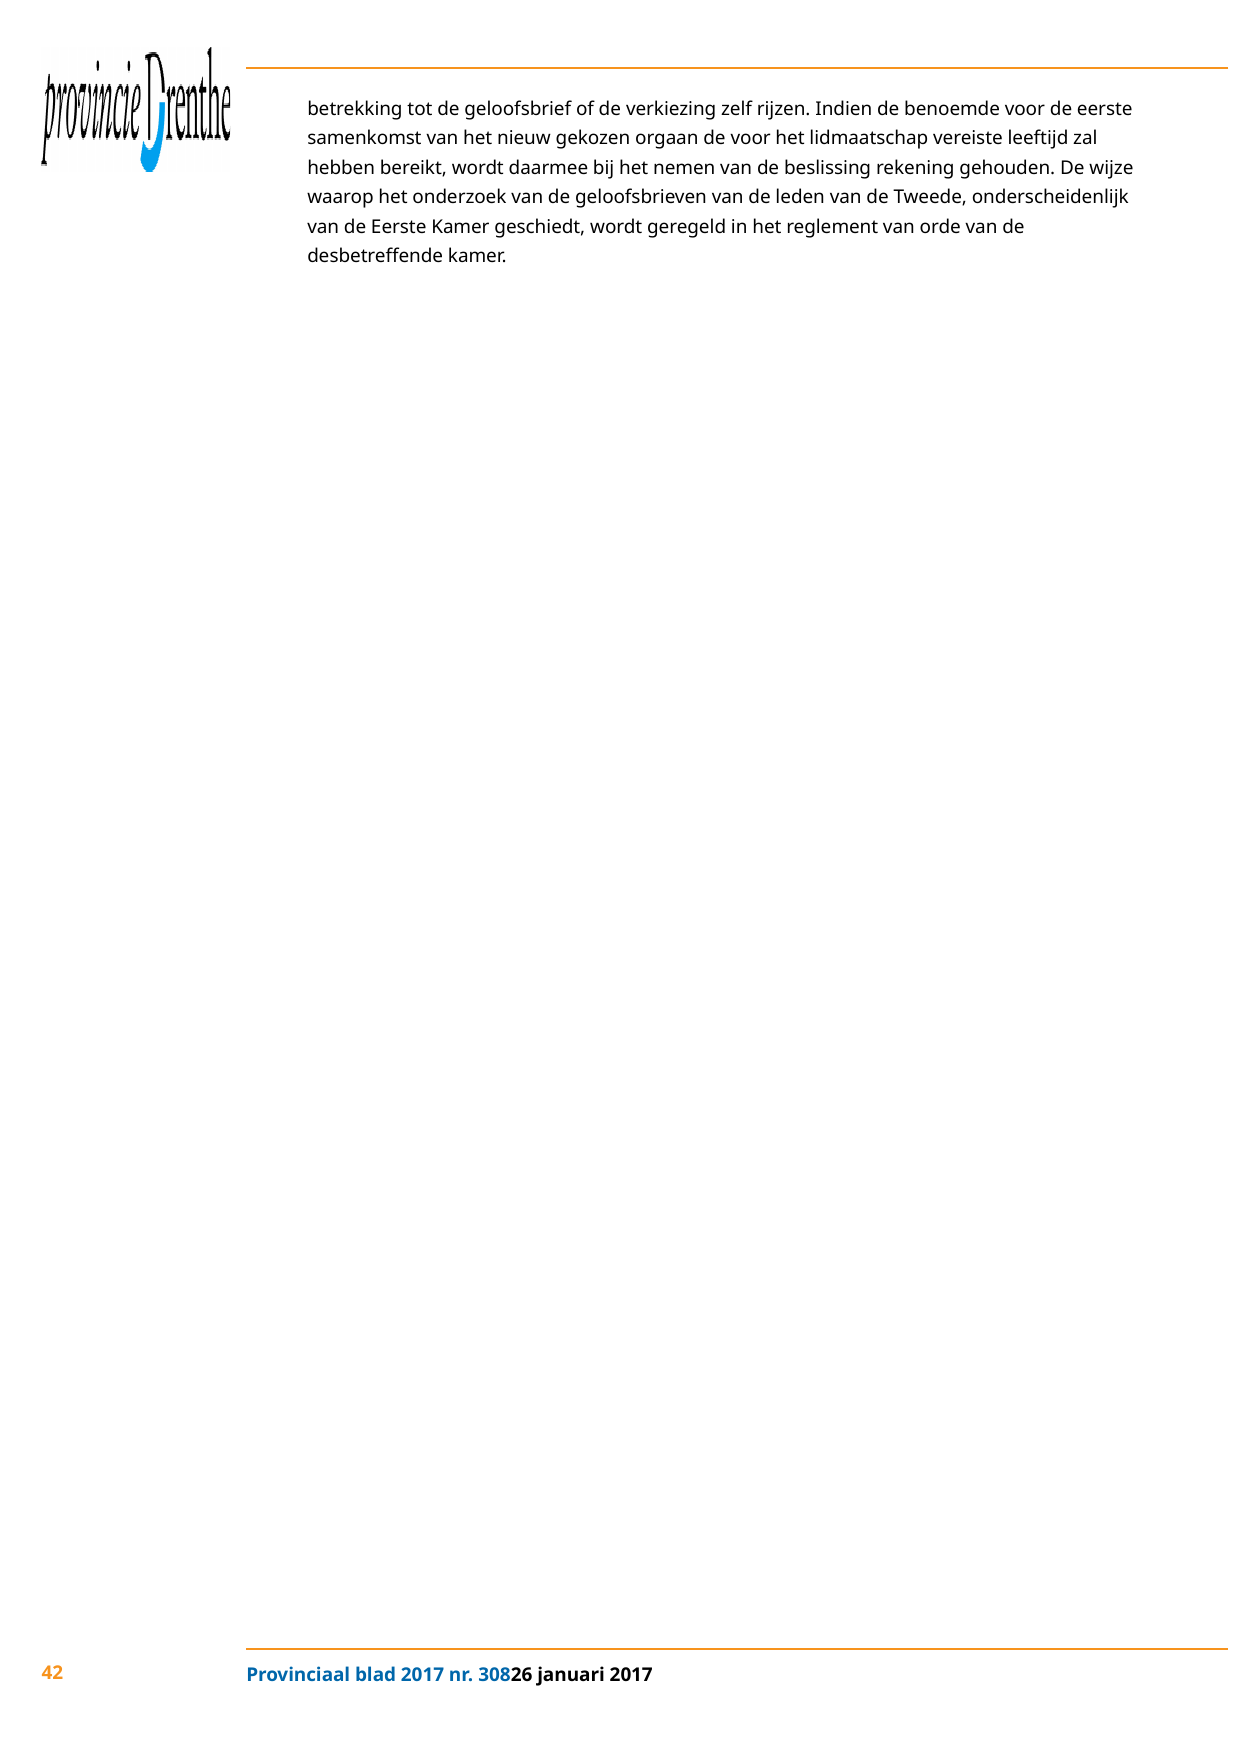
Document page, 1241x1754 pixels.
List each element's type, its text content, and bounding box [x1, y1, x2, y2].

list betrekking tot de geloofsbrief of de verkiezing zelf rijzen. Indien de benoemde voor de eerste samenkomst van het nieuw gekozen orgaan de voor het lidmaatschap vereiste leeftijd zal hebben bereikt, wordt daarmee bij het nemen van de beslissing rekening gehouden. De wijze waarop het onderzoek van de geloofsbrieven van de leden van de Tweede, onderscheidenlijk van de Eerste Kamer geschiedt, wordt geregeld in het reglement van orde van de desbetreffende kamer. [248, 95, 1152, 268]
picture [41, 47, 231, 172]
